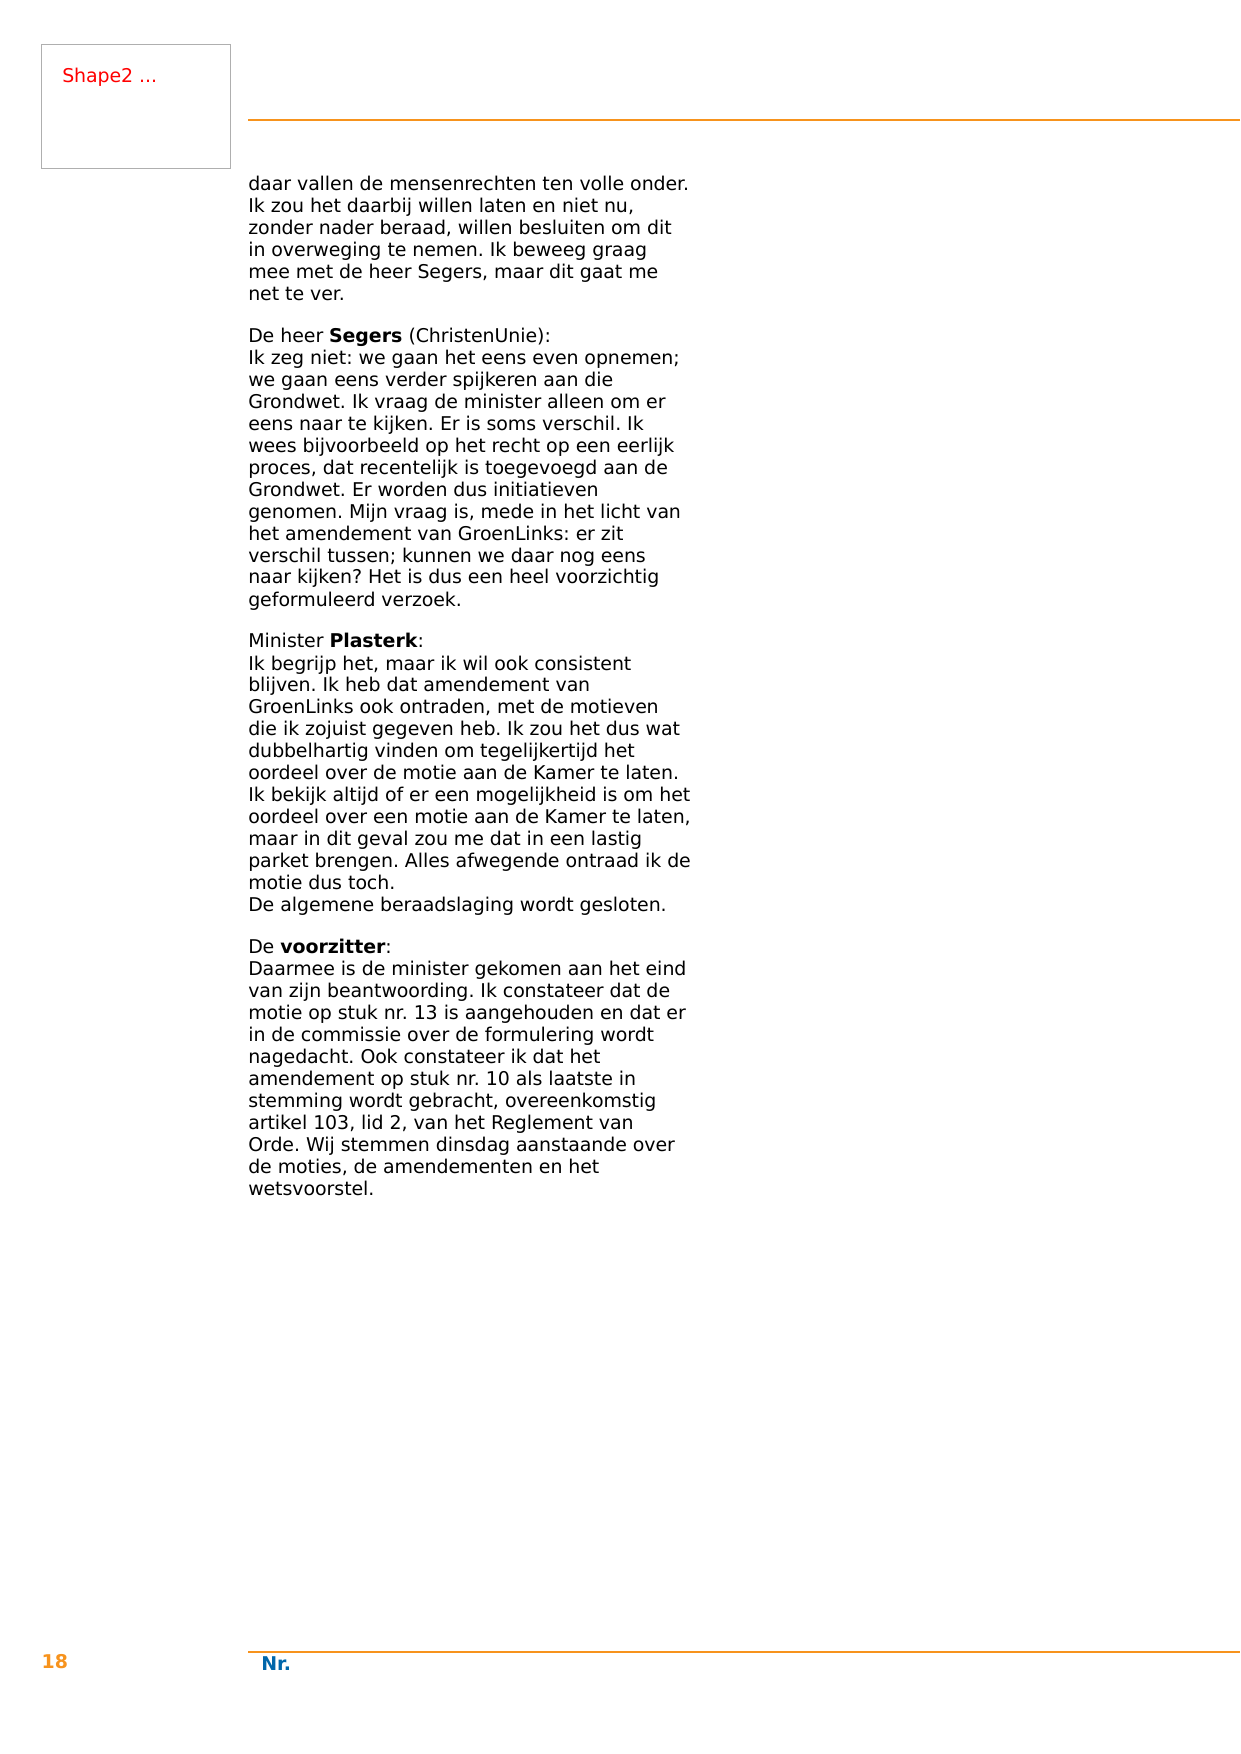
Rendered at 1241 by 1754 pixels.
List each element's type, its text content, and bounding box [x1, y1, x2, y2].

text De algemene beraadslaging wordt gesloten. [248, 894, 691, 916]
text Ik zeg niet: we gaan het eens even opnemen; we gaan eens verder spijkeren aan die Grondwet. Ik vraag de minister alleen om er eens naar te kijken. Er is soms verschil. Ik wees bijvoorbeeld op het recht op een eerlijk proces, dat recentelijk is toegevoegd aan de Grondwet. Er worden dus initiatieven genomen. Mijn vraag is, mede in het licht van het amendement van GroenLinks: er zit verschil tussen; kunnen we daar nog eens naar kijken? Het is dus een heel voorzichtig geformuleerd verzoek. [248, 347, 691, 610]
text Daarmee is de minister gekomen aan het eind van zijn beantwoording. Ik constateer dat de motie op stuk nr. 13 is aangehouden en dat er in de commissie over de formulering wordt nagedacht. Ook constateer ik dat het amendement op stuk nr. 10 als laatste in stemming wordt gebracht, overeenkomstig artikel 103, lid 2, van het Reglement van Orde. Wij stemmen dinsdag aanstaande over de moties, de amendementen en het wetsvoorstel. [248, 958, 691, 1200]
text De heer Segers (ChristenUnie): [248, 325, 691, 347]
text Ik begrijp het, maar ik wil ook consistent blijven. Ik heb dat amendement van GroenLinks ook ontraden, met de motieven die ik zojuist gegeven heb. Ik zou het dus wat dubbelhartig vinden om tegelijkertijd het oordeel over de motie aan de Kamer te laten. Ik bekijk altijd of er een mogelijkheid is om het oordeel over een motie aan de Kamer te laten, maar in dit geval zou me dat in een lastig parket brengen. Alles afwegende ontraad ik de motie dus toch. [248, 652, 691, 894]
text De voorzitter: [248, 936, 691, 958]
text daar vallen de mensenrechten ten volle onder. Ik zou het daarbij willen laten en niet nu, zonder nader beraad, willen besluiten om dit in overweging te nemen. Ik beweeg graag mee met de heer Segers, maar dit gaat me net te ver. [248, 173, 691, 305]
text Minister Plasterk: [248, 630, 691, 652]
